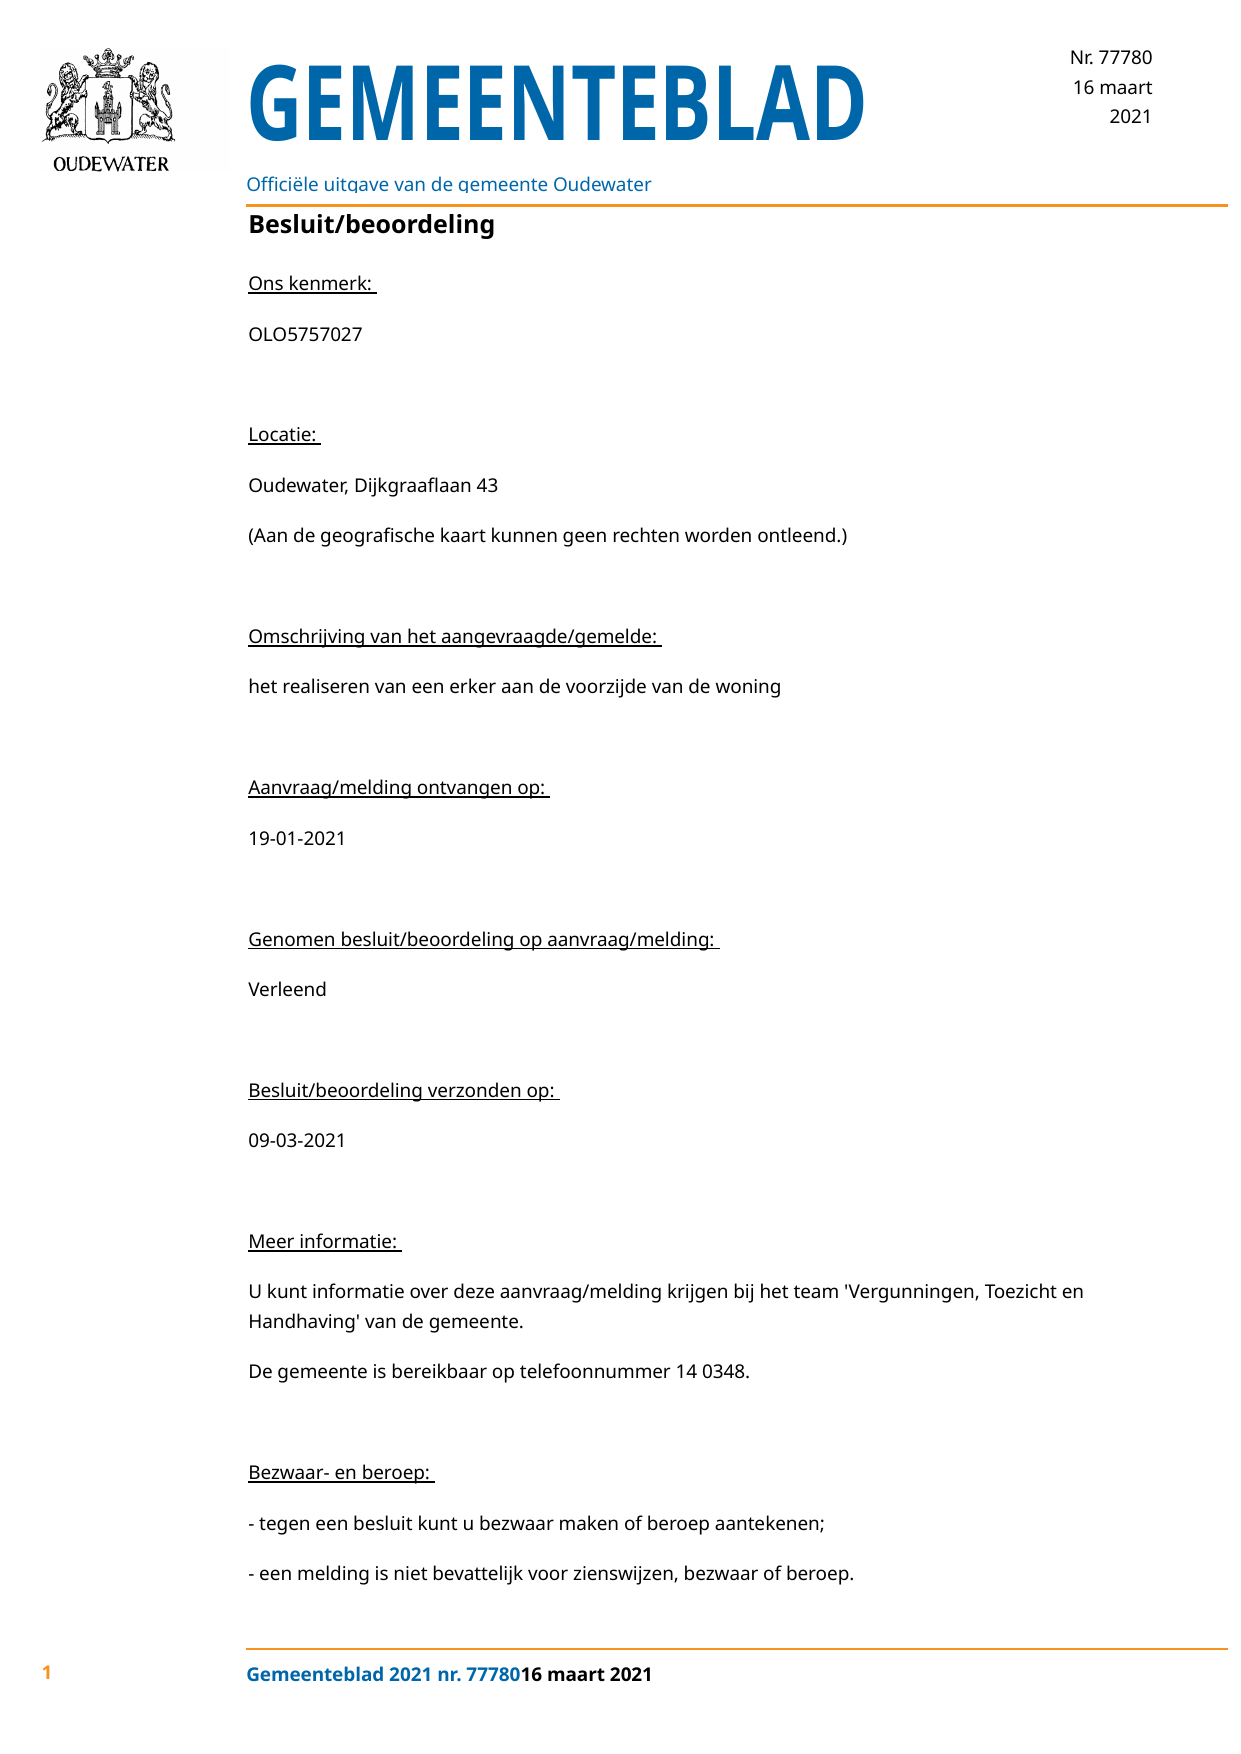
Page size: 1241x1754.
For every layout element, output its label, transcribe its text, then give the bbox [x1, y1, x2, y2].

text Omschrijving van het aangevraagde/gemelde: [248, 623, 1152, 649]
text OLO5757027 [248, 321, 1152, 346]
text Genomen besluit/beoordeling op aanvraag/melding: [248, 926, 1152, 951]
text - tegen een besluit kunt u bezwaar maken of beroep aantekenen; [248, 1510, 1152, 1536]
text Aanvraag/melding ontvangen op: [248, 774, 1152, 800]
text Locatie: [248, 422, 1152, 447]
text - een melding is niet bevattelijk voor zienswijzen, bezwaar of beroep. [248, 1560, 1152, 1586]
text De gemeente is bereikbaar op telefoonnummer 14 0348. [248, 1359, 1152, 1384]
picture [41, 47, 231, 172]
text het realiseren van een erker aan de voorzijde van de woning [248, 674, 1152, 699]
text U kunt informatie over deze aanvraag/melding krijgen bij het team 'Vergunningen, Toezicht en Handhaving' van de gemeente. [248, 1279, 1152, 1334]
text Verleend [248, 976, 1152, 1002]
text Besluit/beoordeling verzonden op: [248, 1077, 1152, 1103]
text Besluit/beoordeling [248, 207, 1152, 241]
text Ons kenmerk: [248, 270, 1152, 296]
text Meer informatie: [248, 1228, 1152, 1254]
text 09-03-2021 [248, 1127, 1152, 1153]
text 19-01-2021 [248, 825, 1152, 851]
text (Aan de geografische kaart kunnen geen rechten worden ontleend.) [248, 522, 1152, 548]
text Oudewater, Dijkgraaflaan 43 [248, 472, 1152, 498]
text Bezwaar- en beroep: [248, 1459, 1152, 1485]
